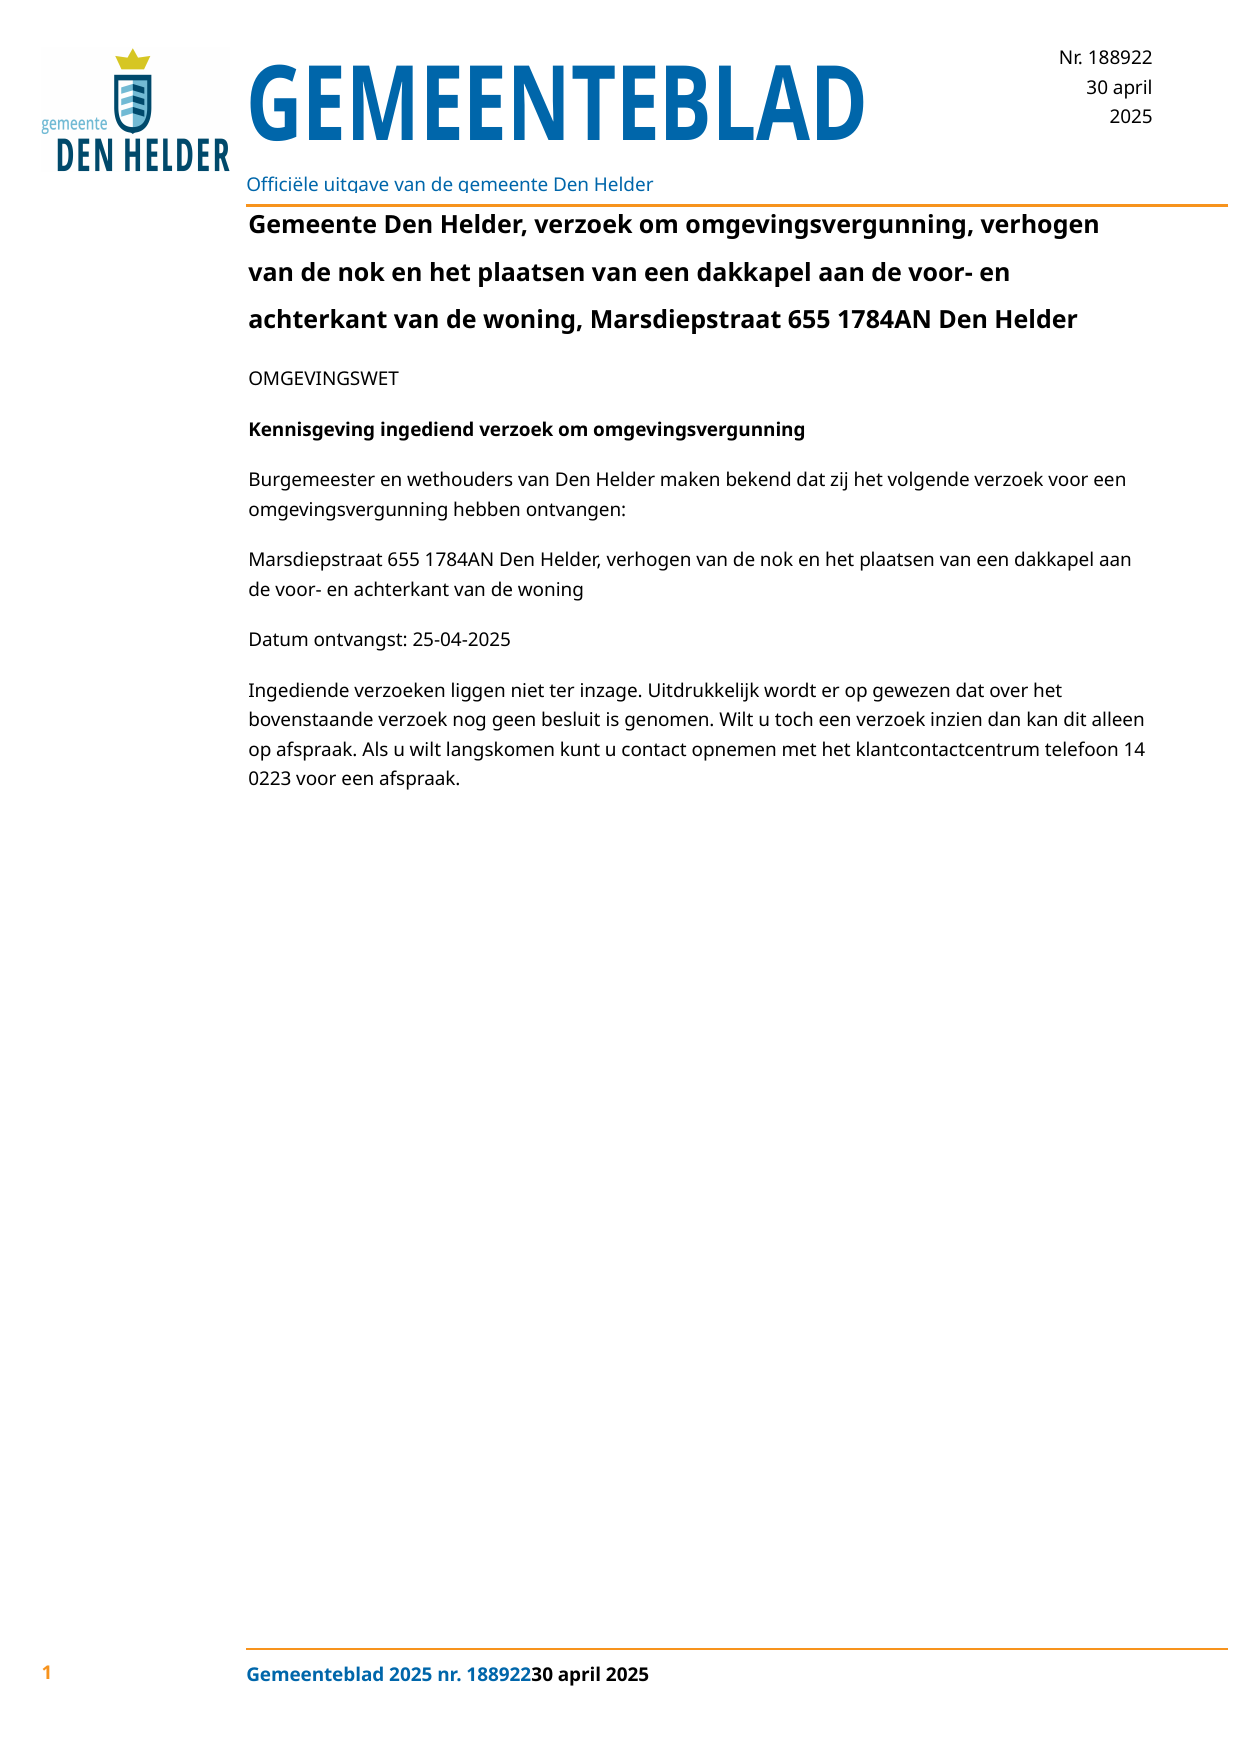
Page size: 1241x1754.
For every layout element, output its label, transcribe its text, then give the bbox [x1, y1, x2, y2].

picture [100, 154, 106, 172]
picture [41, 47, 231, 172]
text Ingediende verzoeken liggen niet ter inzage. Uitdrukkelijk wordt er op gewezen dat over het bovenstaande verzoek nog geen besluit is genomen. Wilt u toch een verzoek inzien dan kan dit alleen op afspraak. Als u wilt langskomen kunt u contact opnemen met het klantcontactcentrum telefoon 14 0223 voor een afspraak. [248, 677, 1152, 791]
text Burgemeester en wethouders van Den Helder maken bekend dat zij het volgende verzoek voor een omgevingsvergunning hebben ontvangen: [248, 466, 1152, 522]
text Kennisgeving ingediend verzoek om omgevingsvergunning [248, 416, 1152, 442]
text Marsdiepstraat 655 1784AN Den Helder, verhogen van de nok en het plaatsen van een dakkapel aan de voor- en achterkant van de woning [248, 546, 1152, 602]
text OMGEVINGSWET [248, 366, 1152, 391]
picture [63, 144, 68, 165]
text Datum ontvangst: 25-04-2025 [248, 626, 1152, 652]
picture [130, 157, 135, 172]
picture [220, 160, 224, 172]
picture [182, 144, 187, 165]
text Gemeente Den Helder, verzoek om omgevingsvergunning, verhogen van de nok en het plaatsen van een dakkapel aan de voor- en achterkant van de woning, Marsdiepstraat 655 1784AN Den Helder [248, 207, 1152, 336]
